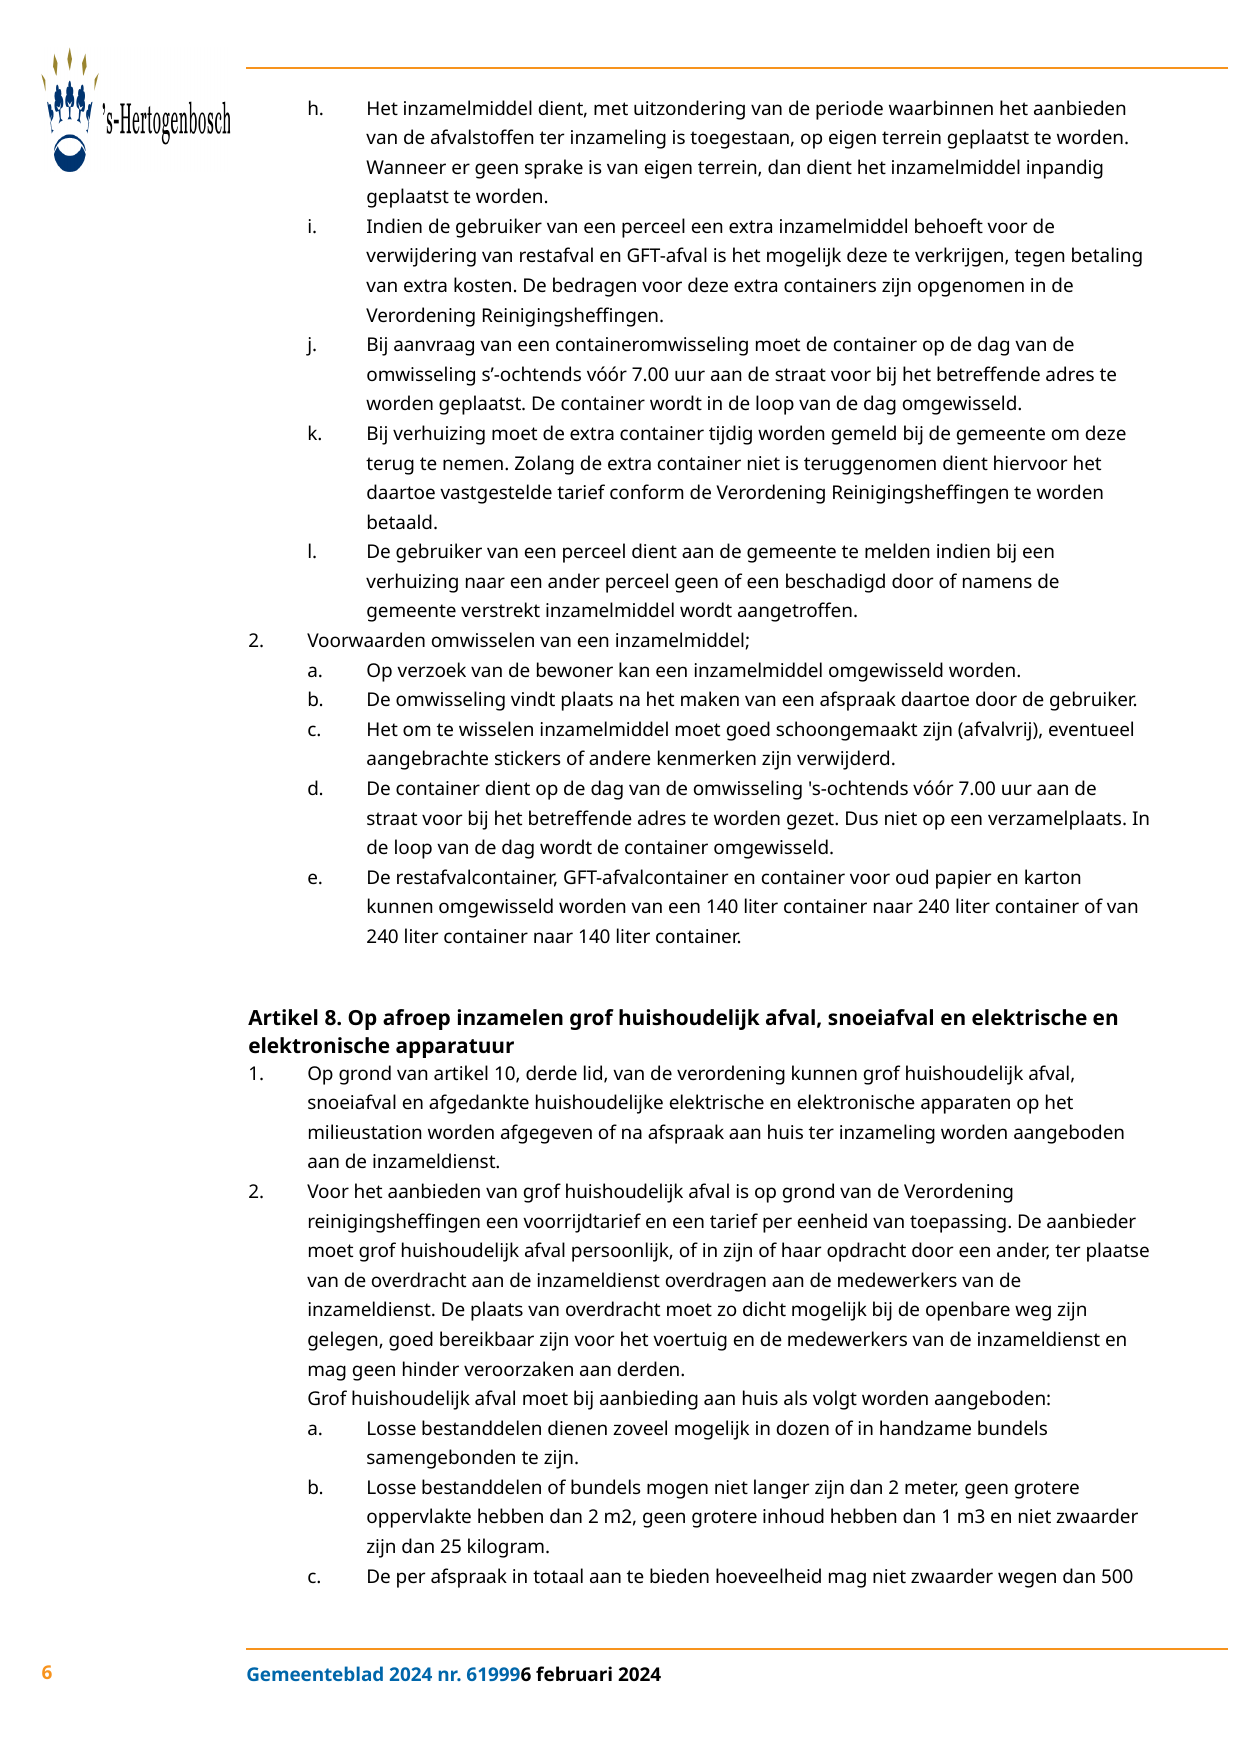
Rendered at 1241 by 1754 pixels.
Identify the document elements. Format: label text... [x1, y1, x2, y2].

list Bij verhuizing moet de extra container tijdig worden gemeld bij de gemeente om deze terug te nemen. Zolang de extra container niet is teruggenomen dient hiervoor het daartoe vastgestelde tarief conform de Verordening Reinigingsheffingen te worden betaald. [307, 420, 1152, 535]
list De restafvalcontainer, GFT-afvalcontainer en container voor oud papier en karton kunnen omgewisseld worden van een 140 liter container naar 240 liter container of van 240 liter container naar 140 liter container. [307, 864, 1152, 949]
list De container dient op de dag van de omwisseling 's-ochtends vóór 7.00 uur aan de straat voor bij het betreffende adres te worden gezet. Dus niet op een verzamelplaats. In de loop van de dag wordt de container omgewisseld. [307, 775, 1152, 860]
list Indien de gebruiker van een perceel een extra inzamelmiddel behoeft voor de verwijdering van restafval en GFT-afval is het mogelijk deze te verkrijgen, tegen betaling van extra kosten. De bedragen voor deze extra containers zijn opgenomen in de Verordening Reinigingsheffingen. [307, 213, 1152, 328]
list Losse bestanddelen of bundels mogen niet langer zijn dan 2 meter, geen grotere oppervlakte hebben dan 2 m2, geen grotere inhoud hebben dan 1 m3 en niet zwaarder zijn dan 25 kilogram. [307, 1474, 1152, 1559]
list Grof huishoudelijk afval moet bij aanbieding aan huis als volgt worden aangeboden: [248, 1385, 1152, 1411]
list De per afspraak in totaal aan te bieden hoeveelheid mag niet zwaarder wegen dan 500 [307, 1563, 1152, 1589]
list Voorwaarden omwisselen van een inzamelmiddel; [248, 627, 1152, 653]
list Op grond van artikel 10, derde lid, van de verordening kunnen grof huishoudelijk afval, snoeiafval en afgedankte huishoudelijke elektrische en elektronische apparaten op het milieustation worden afgegeven of na afspraak aan huis ter inzameling worden aangeboden aan de inzameldienst. [248, 1060, 1152, 1174]
picture [41, 47, 231, 172]
text Artikel 8. Op afroep inzamelen grof huishoudelijk afval, snoeiafval en elektrische en elektronische apparatuur [248, 1003, 1152, 1060]
list Voor het aanbieden van grof huishoudelijk afval is op grond van de Verordening reinigingsheffingen een voorrijdtarief en een tarief per eenheid van toepassing. De aanbieder moet grof huishoudelijk afval persoonlijk, of in zijn of haar opdracht door een ander, ter plaatse van de overdracht aan de inzameldienst overdragen aan de medewerkers van de inzameldienst. De plaats van overdracht moet zo dicht mogelijk bij de openbare weg zijn gelegen, goed bereikbaar zijn voor het voertuig en de medewerkers van de inzameldienst en mag geen hinder veroorzaken aan derden. [248, 1178, 1152, 1382]
list Losse bestanddelen dienen zoveel mogelijk in dozen of in handzame bundels samengebonden te zijn. [307, 1415, 1152, 1470]
list De gebruiker van een perceel dient aan de gemeente te melden indien bij een verhuizing naar een ander perceel geen of een beschadigd door of namens de gemeente verstrekt inzamelmiddel wordt aangetroffen. [307, 538, 1152, 623]
list Op verzoek van de bewoner kan een inzamelmiddel omgewisseld worden. [307, 657, 1152, 683]
list De omwisseling vindt plaats na het maken van een afspraak daartoe door de gebruiker. [307, 686, 1152, 712]
list Het inzamelmiddel dient, met uitzondering van de periode waarbinnen het aanbieden van de afvalstoffen ter inzameling is toegestaan, op eigen terrein geplaatst te worden. Wanneer er geen sprake is van eigen terrein, dan dient het inzamelmiddel inpandig geplaatst te worden. [307, 95, 1152, 209]
list Het om te wisselen inzamelmiddel moet goed schoongemaakt zijn (afvalvrij), eventueel aangebrachte stickers of andere kenmerken zijn verwijderd. [307, 716, 1152, 771]
list Bij aanvraag van een containeromwisseling moet de container op de dag van de omwisseling s’-ochtends vóór 7.00 uur aan de straat voor bij het betreffende adres te worden geplaatst. De container wordt in de loop van de dag omgewisseld. [307, 331, 1152, 416]
